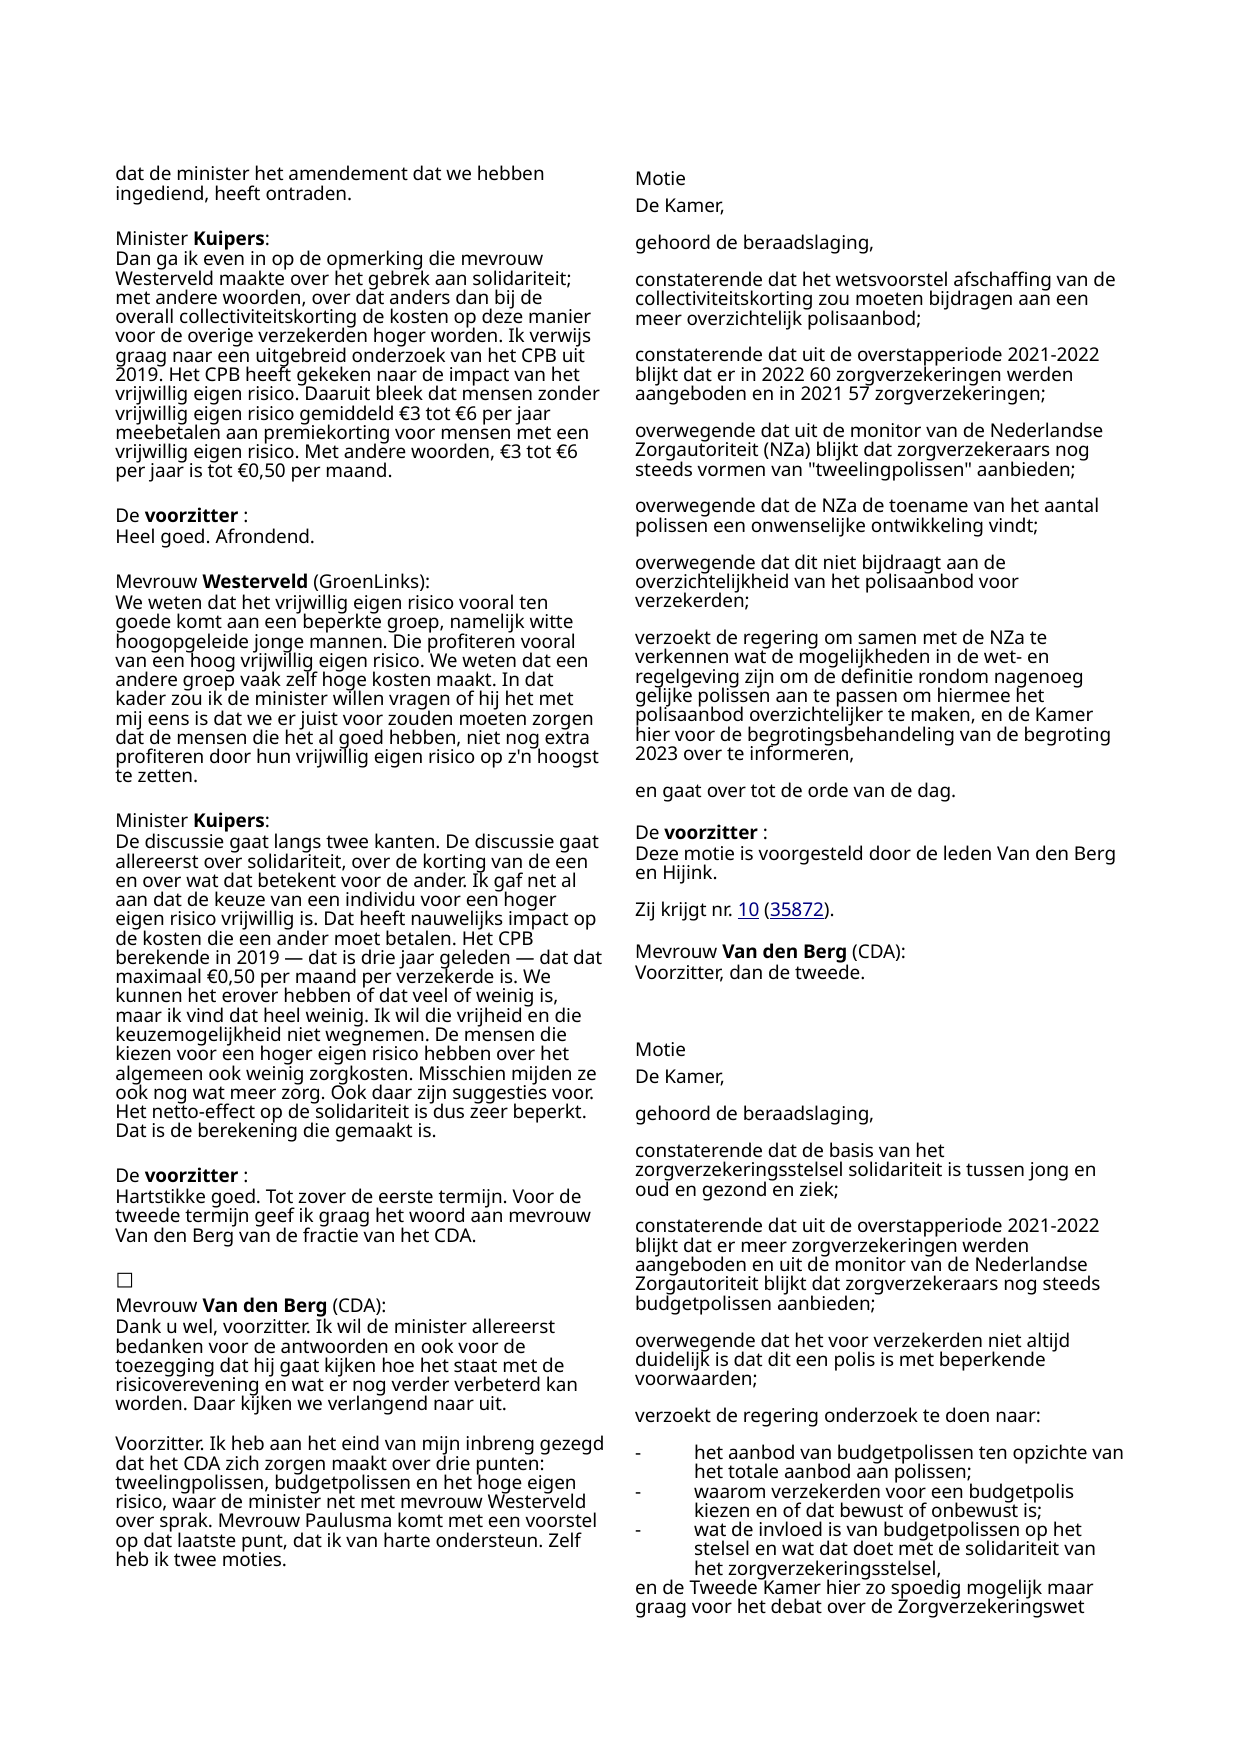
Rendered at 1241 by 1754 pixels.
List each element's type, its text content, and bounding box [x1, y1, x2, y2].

text We weten dat het vrijwillig eigen risico vooral ten goede komt aan een beperkte groep, namelijk witte hoogopgeleide jonge mannen. Die profiteren vooral van een hoog vrijwillig eigen risico. We weten dat een andere groep vaak zelf hoge kosten maakt. In dat kader zou ik de minister willen vragen of hij het met mij eens is dat we er juist voor zouden moeten zorgen dat de mensen die het al goed hebben, niet nog extra profiteren door hun vrijwillig eigen risico op z'n hoogst te zetten. [115, 594, 605, 787]
text De Kamer, [635, 197, 1125, 216]
list wat de invloed is van budgetpolissen op het stelsel en wat dat doet met de solidariteit van het zorgverzekeringsstelsel, [635, 1521, 1125, 1579]
text Motie [635, 1036, 1125, 1062]
text en gaat over tot de orde van de dag. [635, 782, 1125, 801]
text Heel goed. Afrondend. [115, 528, 605, 547]
text Minister Kuipers: [115, 225, 605, 250]
text Minister Kuipers: [115, 808, 605, 833]
text Mevrouw Westerveld (GroenLinks): [115, 568, 605, 594]
text De Kamer, [635, 1068, 1125, 1087]
list waarom verzekerden voor een budgetpolis kiezen en of dat bewust of onbewust is; [635, 1483, 1125, 1521]
text Dan ga ik even in op de opmerking die mevrouw Westerveld maakte over het gebrek aan solidariteit; met andere woorden, over dat anders dan bij de overall collectiviteitskorting de kosten op deze manier voor de overige verzekerden hoger worden. Ik verwijs graag naar een uitgebreid onderzoek van het CPB uit 2019. Het CPB heeft gekeken naar de impact van het vrijwillig eigen risico. Daaruit bleek dat mensen zonder vrijwillig eigen risico gemiddeld €3 tot €6 per jaar meebetalen aan premiekorting voor mensen met een vrijwillig eigen risico. Met andere woorden, €3 tot €6 per jaar is tot €0,50 per maand. [115, 250, 605, 482]
text ⬜ [115, 1267, 605, 1293]
text dat de minister het amendement dat we hebben ingediend, heeft ontraden. [115, 165, 605, 204]
text Mevrouw Van den Berg (CDA): [115, 1293, 605, 1318]
text constaterende dat uit de overstapperiode 2021-2022 blijkt dat er meer zorgverzekeringen werden aangeboden en uit de monitor van de Nederlandse Zorgautoriteit blijkt dat zorgverzekeraars nog steeds budgetpolissen aanbieden; [635, 1217, 1125, 1314]
text constaterende dat uit de overstapperiode 2021-2022 blijkt dat er in 2022 60 zorgverzekeringen werden aangeboden en in 2021 57 zorgverzekeringen; [635, 346, 1125, 404]
text De voorzitter : [635, 819, 1125, 844]
text constaterende dat de basis van het zorgverzekeringsstelsel solidariteit is tussen jong en oud en gezond en ziek; [635, 1142, 1125, 1200]
text Dank u wel, voorzitter. Ik wil de minister allereerst bedanken voor de antwoorden en ook voor de toezegging dat hij gaat kijken hoe het staat met de risicoverevening en wat er nog verder verbeterd kan worden. Daar kijken we verlangend naar uit. [115, 1318, 605, 1415]
list het aanbod van budgetpolissen ten opzichte van het totale aanbod aan polissen; [635, 1444, 1125, 1483]
text De discussie gaat langs twee kanten. De discussie gaat allereerst over solidariteit, over de korting van de een en over wat dat betekent voor de ander. Ik gaf net al aan dat de keuze van een individu voor een hoger eigen risico vrijwillig is. Dat heeft nauwelijks impact op de kosten die een ander moet betalen. Het CPB berekende in 2019 — dat is drie jaar geleden — dat dat maximaal €0,50 per maand per verzekerde is. We kunnen het erover hebben of dat veel of weinig is, maar ik vind dat heel weinig. Ik wil die vrijheid en die keuzemogelijkheid niet wegnemen. De mensen die kiezen voor een hoger eigen risico hebben over het algemeen ook weinig zorgkosten. Misschien mijden ze ook nog wat meer zorg. Ook daar zijn suggesties voor. Het netto-effect op de solidariteit is dus zeer beperkt. Dat is de berekening die gemaakt is. [115, 833, 605, 1142]
text overwegende dat de NZa de toename van het aantal polissen een onwenselijke ontwikkeling vindt; [635, 497, 1125, 536]
text Zij krijgt nr. 10 (35872). [635, 901, 1125, 920]
text Motie [635, 165, 1125, 191]
text overwegende dat uit de monitor van de Nederlandse Zorgautoriteit (NZa) blijkt dat zorgverzekeraars nog steeds vormen van "tweelingpolissen" aanbieden; [635, 422, 1125, 480]
text overwegende dat dit niet bijdraagt aan de overzichtelijkheid van het polisaanbod voor verzekerden; [635, 554, 1125, 612]
text en de Tweede Kamer hier zo spoedig mogelijk maar graag voor het debat over de Zorgverzekeringswet [635, 1579, 1125, 1617]
text gehoord de beraadslaging, [635, 1105, 1125, 1124]
text Deze motie is voorgesteld door de leden Van den Berg en Hijink. [635, 844, 1125, 883]
text gehoord de beraadslaging, [635, 234, 1125, 253]
text De voorzitter : [115, 502, 605, 528]
text De voorzitter : [115, 1162, 605, 1188]
text overwegende dat het voor verzekerden niet altijd duidelijk is dat dit een polis is met beperkende voorwaarden; [635, 1332, 1125, 1389]
text Voorzitter, dan de tweede. [635, 964, 1125, 983]
text constaterende dat het wetsvoorstel afschaffing van de collectiviteitskorting zou moeten bijdragen aan een meer overzichtelijk polisaanbod; [635, 271, 1125, 329]
text Mevrouw Van den Berg (CDA): [635, 938, 1125, 964]
text verzoekt de regering om samen met de NZa te verkennen wat de mogelijkheden in de wet- en regelgeving zijn om de definitie rondom nagenoeg gelijke polissen aan te passen om hiermee het polisaanbod overzichtelijker te maken, en de Kamer hier voor de begrotingsbehandeling van de begroting 2023 over te informeren, [635, 629, 1125, 764]
text Voorzitter. Ik heb aan het eind van mijn inbreng gezegd dat het CDA zich zorgen maakt over drie punten: tweelingpolissen, budgetpolissen en het hoge eigen risico, waar de minister net met mevrouw Westerveld over sprak. Mevrouw Paulusma komt met een voorstel op dat laatste punt, dat ik van harte ondersteun. Zelf heb ik twee moties. [115, 1435, 605, 1570]
text Hartstikke goed. Tot zover de eerste termijn. Voor de tweede termijn geef ik graag het woord aan mevrouw Van den Berg van de fractie van het CDA. [115, 1188, 605, 1246]
text verzoekt de regering onderzoek te doen naar: [635, 1407, 1125, 1426]
